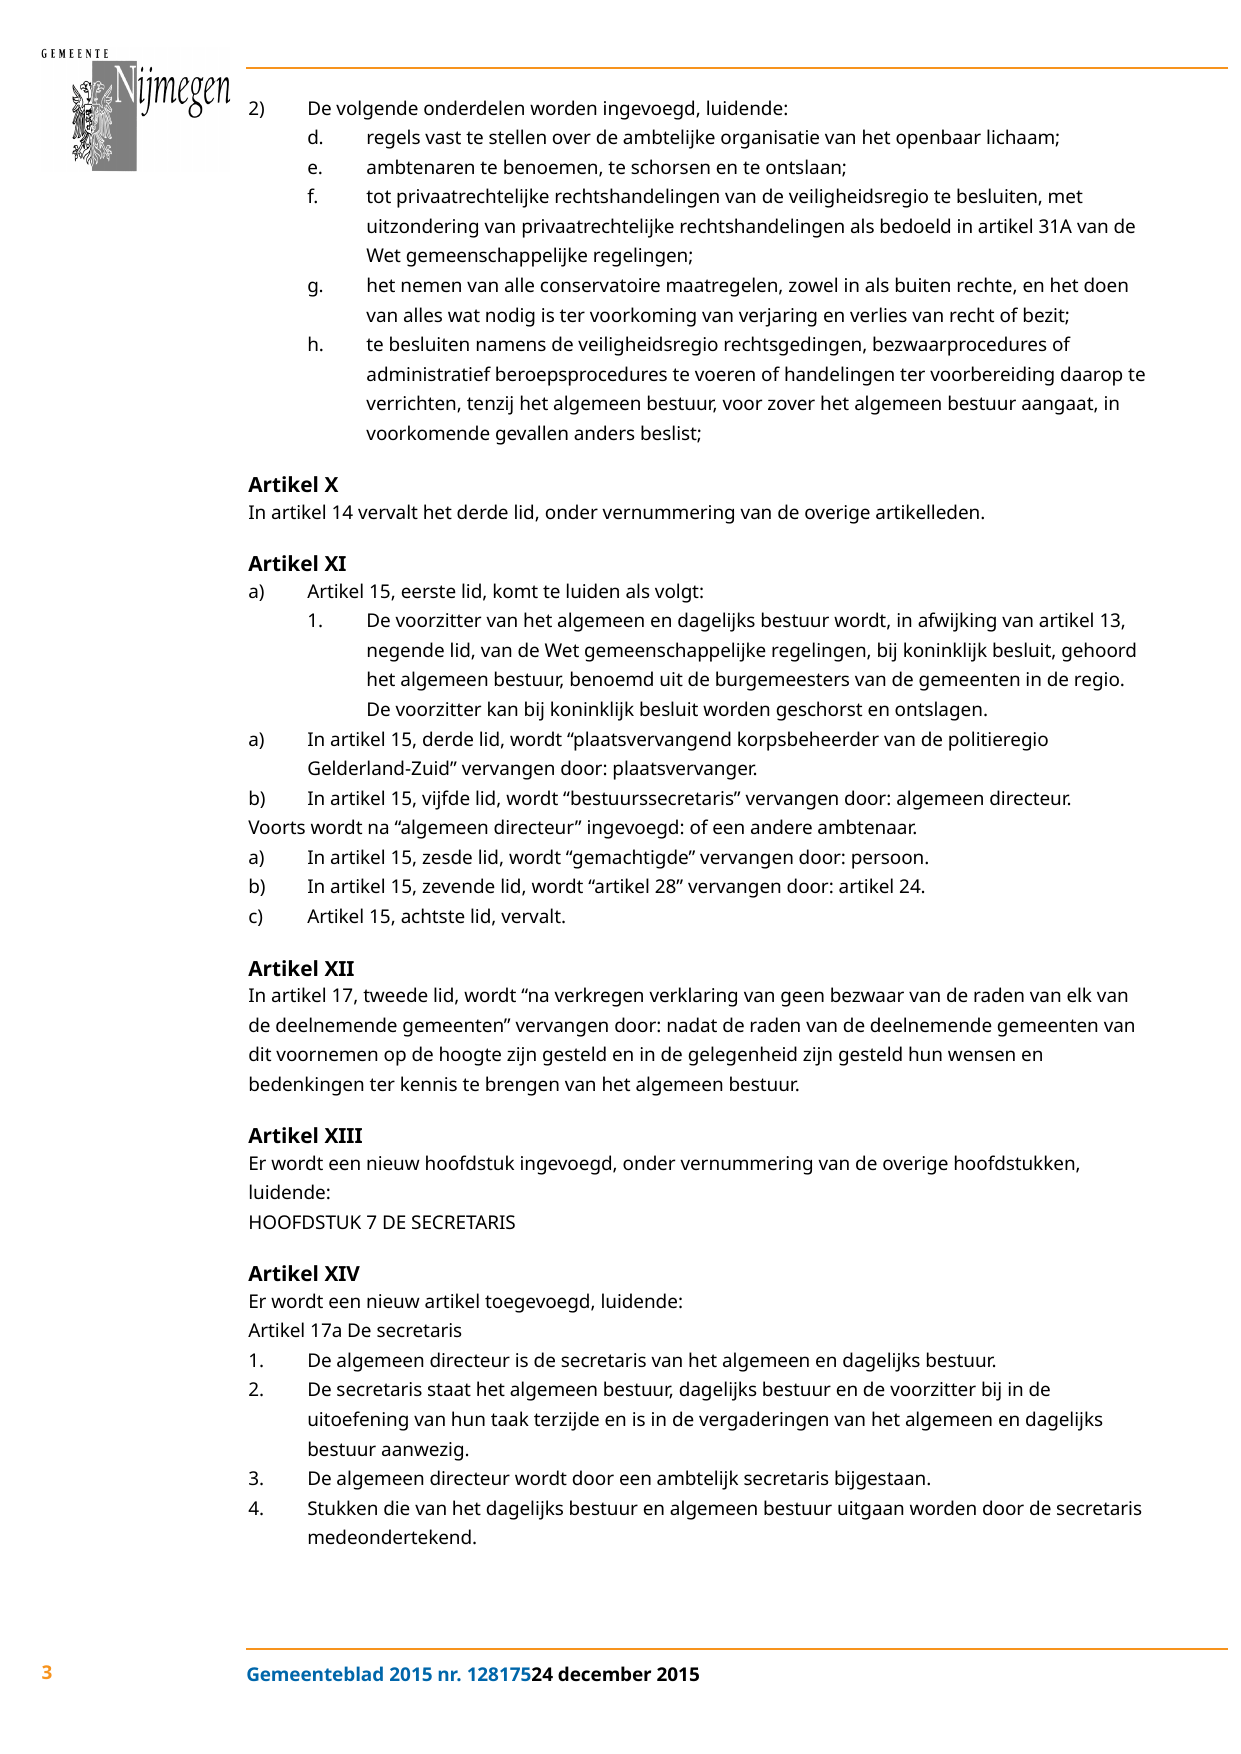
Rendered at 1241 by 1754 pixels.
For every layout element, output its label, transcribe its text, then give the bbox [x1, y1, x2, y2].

text Er wordt een nieuw artikel toegevoegd, luidende: [248, 1288, 1152, 1313]
text Artikel XIII [248, 1121, 1152, 1150]
list Stukken die van het dagelijks bestuur en algemeen bestuur uitgaan worden door de secretaris medeondertekend. [248, 1495, 1152, 1550]
list De algemeen directeur is de secretaris van het algemeen en dagelijks bestuur. [248, 1347, 1152, 1373]
text Artikel XII [248, 954, 1152, 982]
list Artikel 15, eerste lid, komt te luiden als volgt: [248, 578, 1152, 604]
text Artikel XI [248, 549, 1152, 578]
text Voorts wordt na “algemeen directeur” ingevoegd: of een andere ambtenaar. [248, 814, 1152, 840]
text Artikel X [248, 471, 1152, 499]
text Artikel XIV [248, 1259, 1152, 1288]
list te besluiten namens de veiligheidsregio rechtsgedingen, bezwaarprocedures of administratief beroepsprocedures te voeren of handelingen ter voorbereiding daarop te verrichten, tenzij het algemeen bestuur, voor zover het algemeen bestuur aangaat, in voorkomende gevallen anders beslist; [307, 331, 1152, 446]
list Artikel 15, achtste lid, vervalt. [248, 903, 1152, 929]
list De voorzitter van het algemeen en dagelijks bestuur wordt, in afwijking van artikel 13, negende lid, van de Wet gemeenschappelijke regelingen, bij koninklijk besluit, gehoord het algemeen bestuur, benoemd uit de burgemeesters van de gemeenten in de regio. De voorzitter kan bij koninklijk besluit worden geschorst en ontslagen. [307, 607, 1152, 722]
list regels vast te stellen over de ambtelijke organisatie van het openbaar lichaam; [307, 124, 1152, 150]
list In artikel 15, derde lid, wordt “plaatsvervangend korpsbeheerder van de politieregio Gelderland-Zuid” vervangen door: plaatsvervanger. [248, 726, 1152, 781]
list In artikel 15, zevende lid, wordt “artikel 28” vervangen door: artikel 24. [248, 874, 1152, 899]
text Artikel 17a De secretaris [248, 1317, 1152, 1343]
text Er wordt een nieuw hoofdstuk ingevoegd, onder vernummering van de overige hoofdstukken, luidende: [248, 1150, 1152, 1205]
list De volgende onderdelen worden ingevoegd, luidende: [248, 95, 1152, 121]
picture [41, 47, 231, 172]
list ambtenaren te benoemen, te schorsen en te ontslaan; [307, 154, 1152, 180]
list het nemen van alle conservatoire maatregelen, zowel in als buiten rechte, en het doen van alles wat nodig is ter voorkoming van verjaring en verlies van recht of bezit; [307, 272, 1152, 328]
text In artikel 14 vervalt het derde lid, onder vernummering van de overige artikelleden. [248, 499, 1152, 525]
list De secretaris staat het algemeen bestuur, dagelijks bestuur en de voorzitter bij in de uitoefening van hun taak terzijde en is in de vergaderingen van het algemeen en dagelijks bestuur aanwezig. [248, 1377, 1152, 1461]
list In artikel 15, zesde lid, wordt “gemachtigde” vervangen door: persoon. [248, 844, 1152, 870]
list De algemeen directeur wordt door een ambtelijk secretaris bijgestaan. [248, 1465, 1152, 1491]
list In artikel 15, vijfde lid, wordt “bestuurssecretaris” vervangen door: algemeen directeur. [248, 785, 1152, 811]
list tot privaatrechtelijke rechtshandelingen van de veiligheidsregio te besluiten, met uitzondering van privaatrechtelijke rechtshandelingen als bedoeld in artikel 31A van de Wet gemeenschappelijke regelingen; [307, 183, 1152, 268]
text In artikel 17, tweede lid, wordt “na verkregen verklaring van geen bezwaar van de raden van elk van de deelnemende gemeenten” vervangen door: nadat de raden van de deelnemende gemeenten van dit voornemen op de hoogte zijn gesteld en in de gelegenheid zijn gesteld hun wensen en bedenkingen ter kennis te brengen van het algemeen bestuur. [248, 982, 1152, 1097]
text HOOFDSTUK 7 DE SECRETARIS [248, 1209, 1152, 1235]
